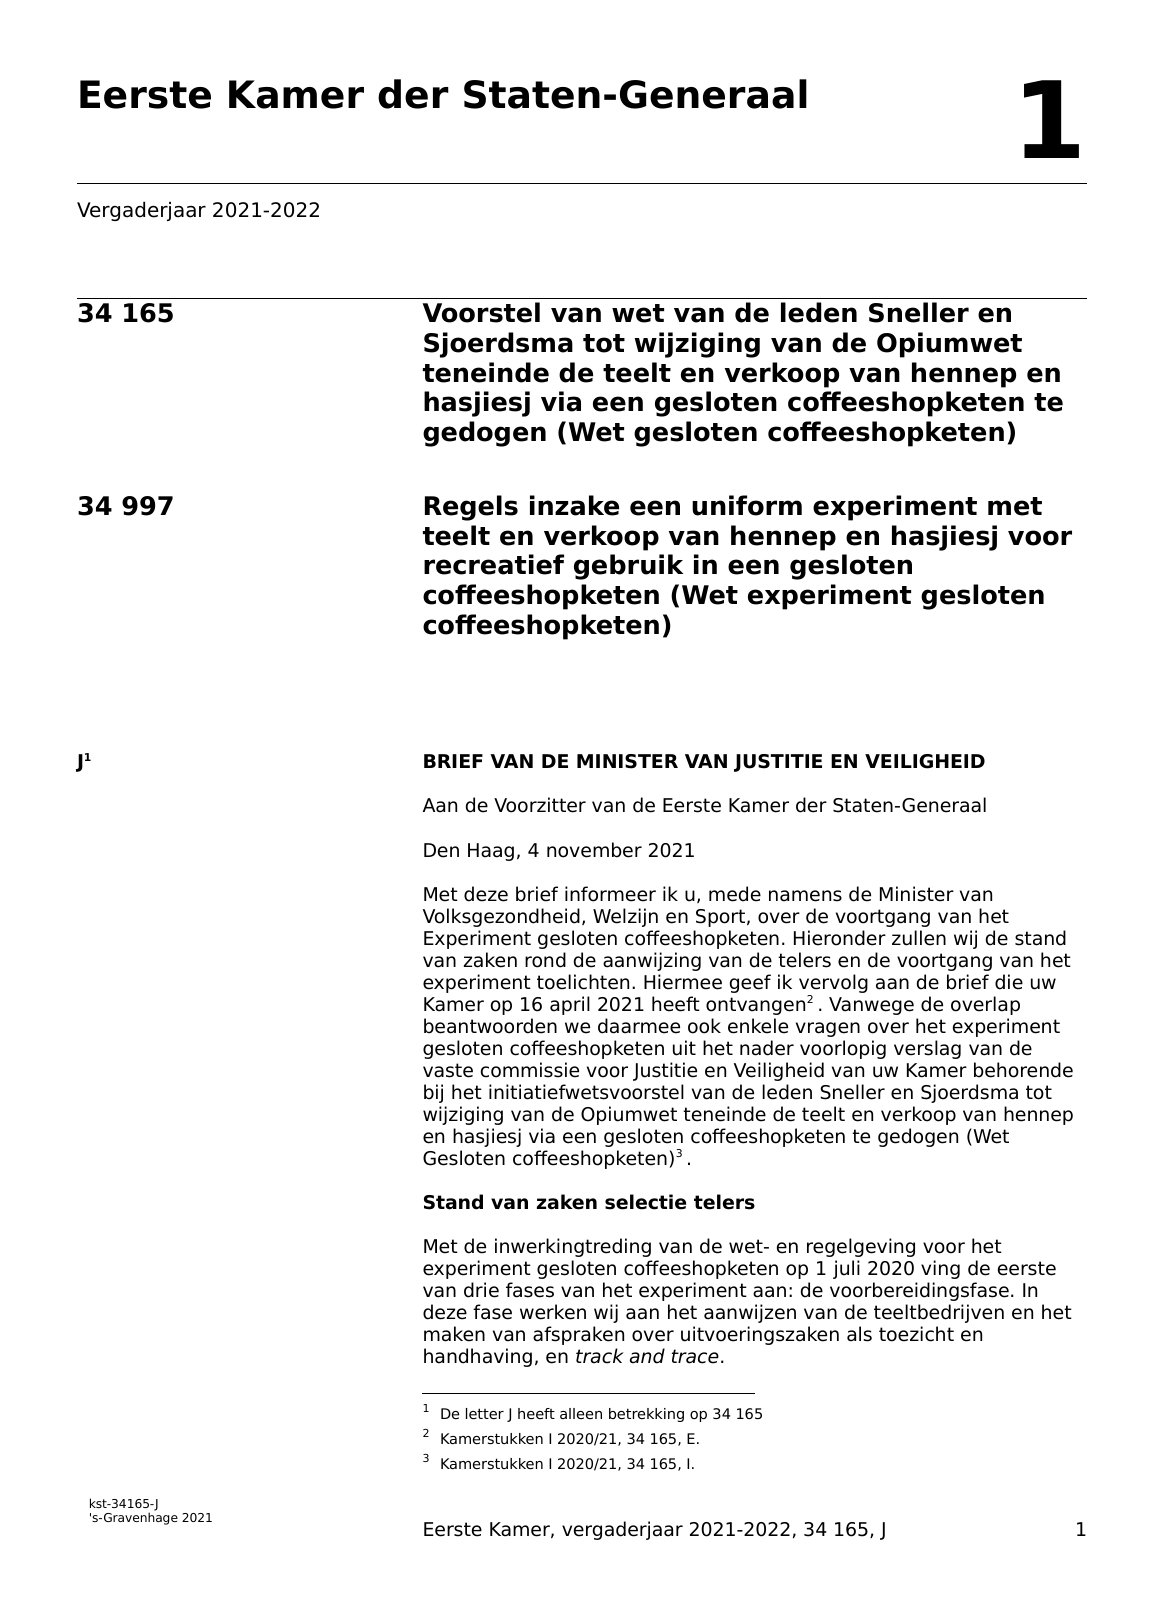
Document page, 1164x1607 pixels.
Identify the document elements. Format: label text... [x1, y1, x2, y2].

subtitle 34 997 Regels inzake een uniform experiment met teelt en verkoop van hennep en hasjiesj voor recreatief gebruik in een gesloten coffeeshopketen (Wet experiment gesloten coffeeshopketen) [77, 492, 1087, 640]
table_cell Vergaderjaar 2021-2022 [77, 184, 1087, 298]
subtitle 34 165 Voorstel van wet van de leden Sneller en Sjoerdsma tot wijziging van de Opiumwet teneinde de teelt en verkoop van hennep en hasjiesj via een gesloten coffeeshopketen te gedogen (Wet gesloten coffeeshopketen) [77, 299, 1087, 447]
subtitle J BRIEF VAN DE MINISTER VAN JUSTITIE EN VEILIGHEID [77, 751, 1087, 773]
table_header 1 [886, 59, 1087, 183]
text Kamerstukken I 2020/21, 34 165, E. [422, 1427, 1087, 1449]
text Den Haag, 4 november 2021 [422, 839, 1087, 862]
text Aan de Voorzitter van de Eerste Kamer der Staten-Generaal [422, 795, 1087, 817]
text kst-34165-J [88, 1497, 323, 1511]
subtitle Stand van zaken selectie telers [422, 1192, 1087, 1214]
table_header Eerste Kamer der Staten-Generaal [77, 59, 886, 183]
text Kamerstukken I 2020/21, 34 165, I. [422, 1452, 1087, 1474]
text Met de inwerkingtreding van de wet- en regelgeving voor het experiment gesloten coffeeshopketen op 1 juli 2020 ving de eerste van drie fases van het experiment aan: de voorbereidingsfase. In deze fase werken wij aan het aanwijzen van de teeltbedrijven en het maken van afspraken over uitvoeringszaken als toezicht en handhaving, en track and trace. [422, 1236, 1087, 1368]
text Met deze brief informeer ik u, mede namens de Minister van Volksgezondheid, Welzijn en Sport, over de voortgang van het Experiment gesloten coffeeshopketen. Hieronder zullen wij de stand van zaken rond de aanwijzing van de telers en de voortgang van het experiment toelichten. Hiermee geef ik vervolg aan de brief die uw Kamer op 16 april 2021 heeft ontvangen. Vanwege de overlap beantwoorden we daarmee ook enkele vragen over het experiment gesloten coffeeshopketen uit het nader voorlopig verslag van de vaste commissie voor Justitie en Veiligheid van uw Kamer behorende bij het initiatiefwetsvoorstel van de leden Sneller en Sjoerdsma tot wijziging van de Opiumwet teneinde de teelt en verkoop van hennep en hasjiesj via een gesloten coffeeshopketen te gedogen (Wet Gesloten coffeeshopketen). [422, 884, 1087, 1169]
text De letter J heeft alleen betrekking op 34 165 [422, 1402, 1087, 1424]
text 's-Gravenhage 2021 [88, 1511, 323, 1525]
